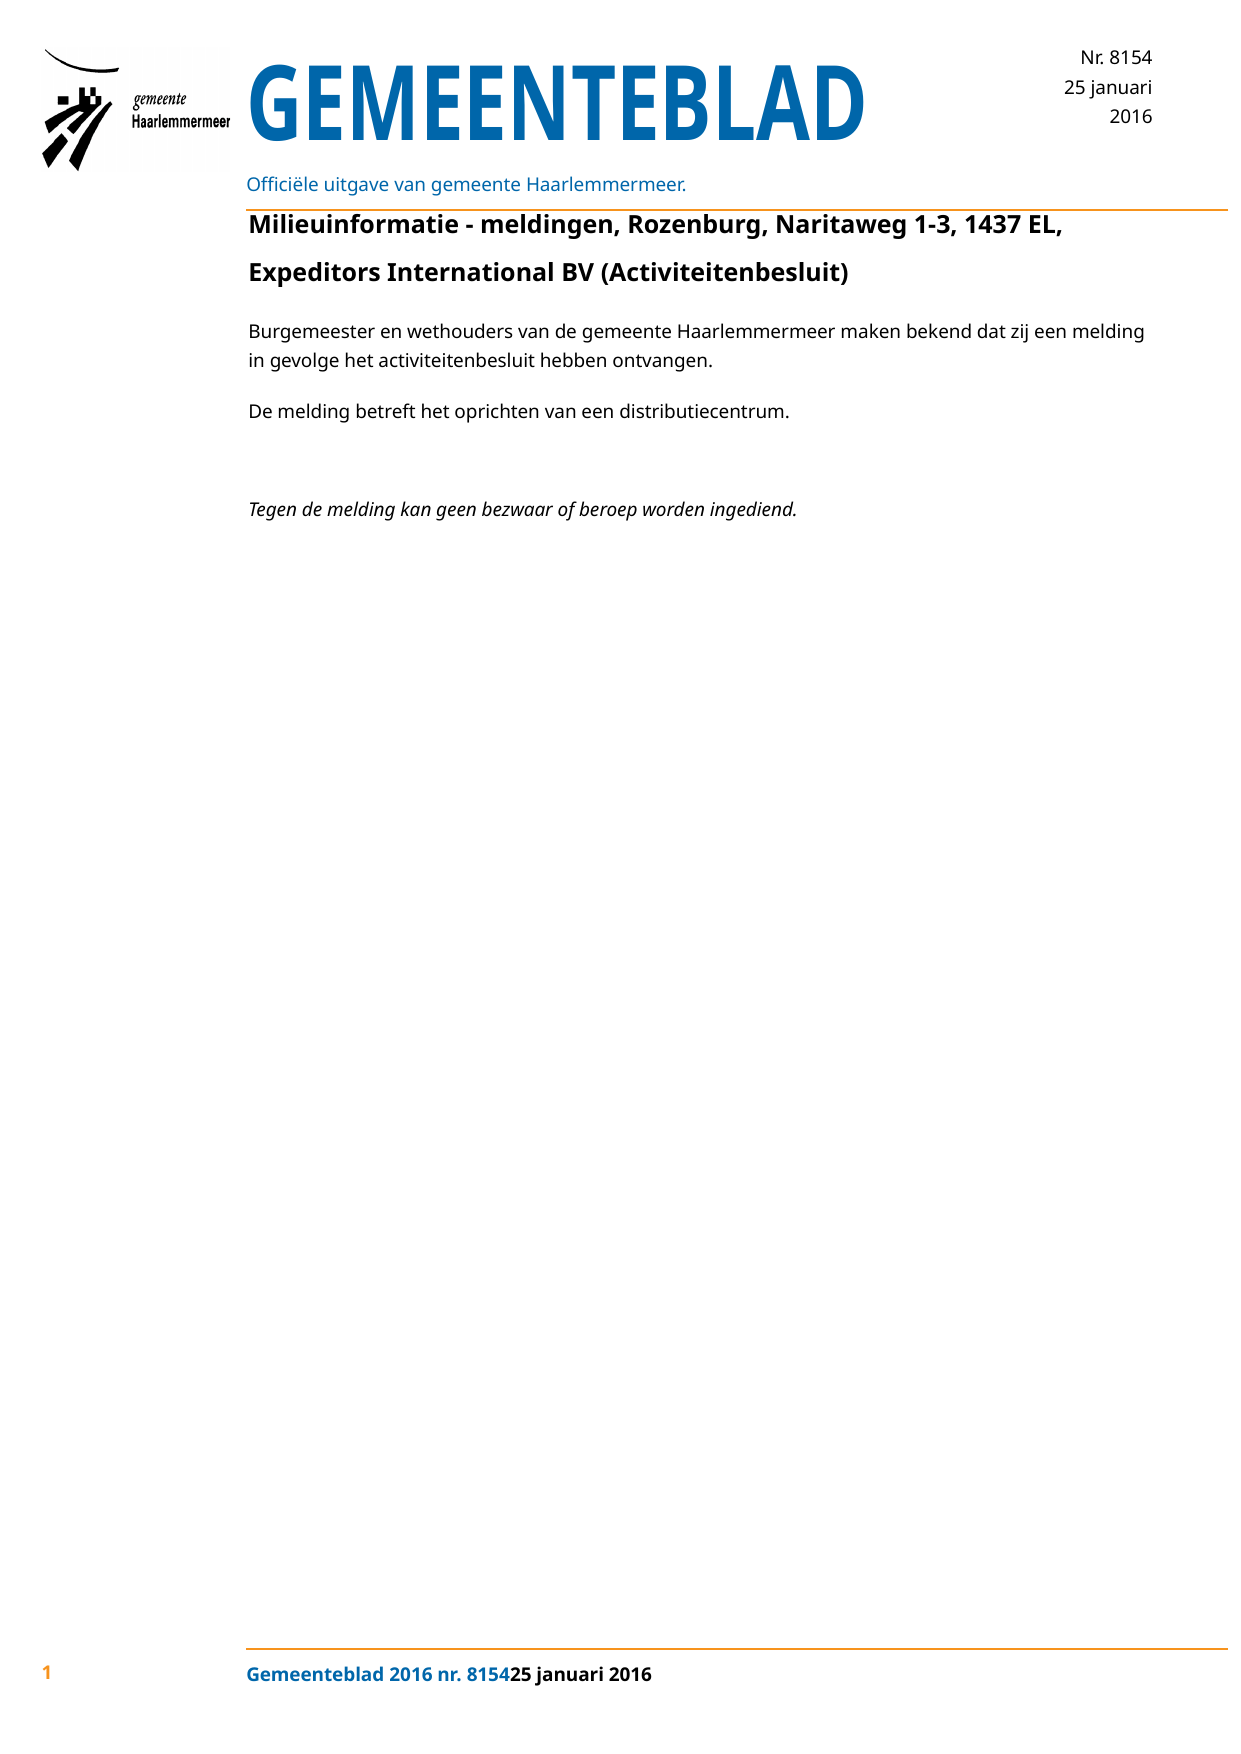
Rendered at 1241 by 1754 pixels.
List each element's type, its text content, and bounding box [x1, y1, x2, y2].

text Milieuinformatie - meldingen, Rozenburg, Naritaweg 1-3, 1437 EL, Expeditors International BV (Activiteitenbesluit) [248, 211, 1152, 288]
text Burgemeester en wethouders van de gemeente Haarlemmermeer maken bekend dat zij een melding in gevolge het activiteitenbesluit hebben ontvangen. [248, 318, 1152, 373]
text Tegen de melding kan geen bezwaar of beroep worden ingediend. [248, 496, 1152, 522]
text De melding betreft het oprichten van een distributiecentrum. [248, 398, 1152, 424]
picture [41, 47, 231, 172]
